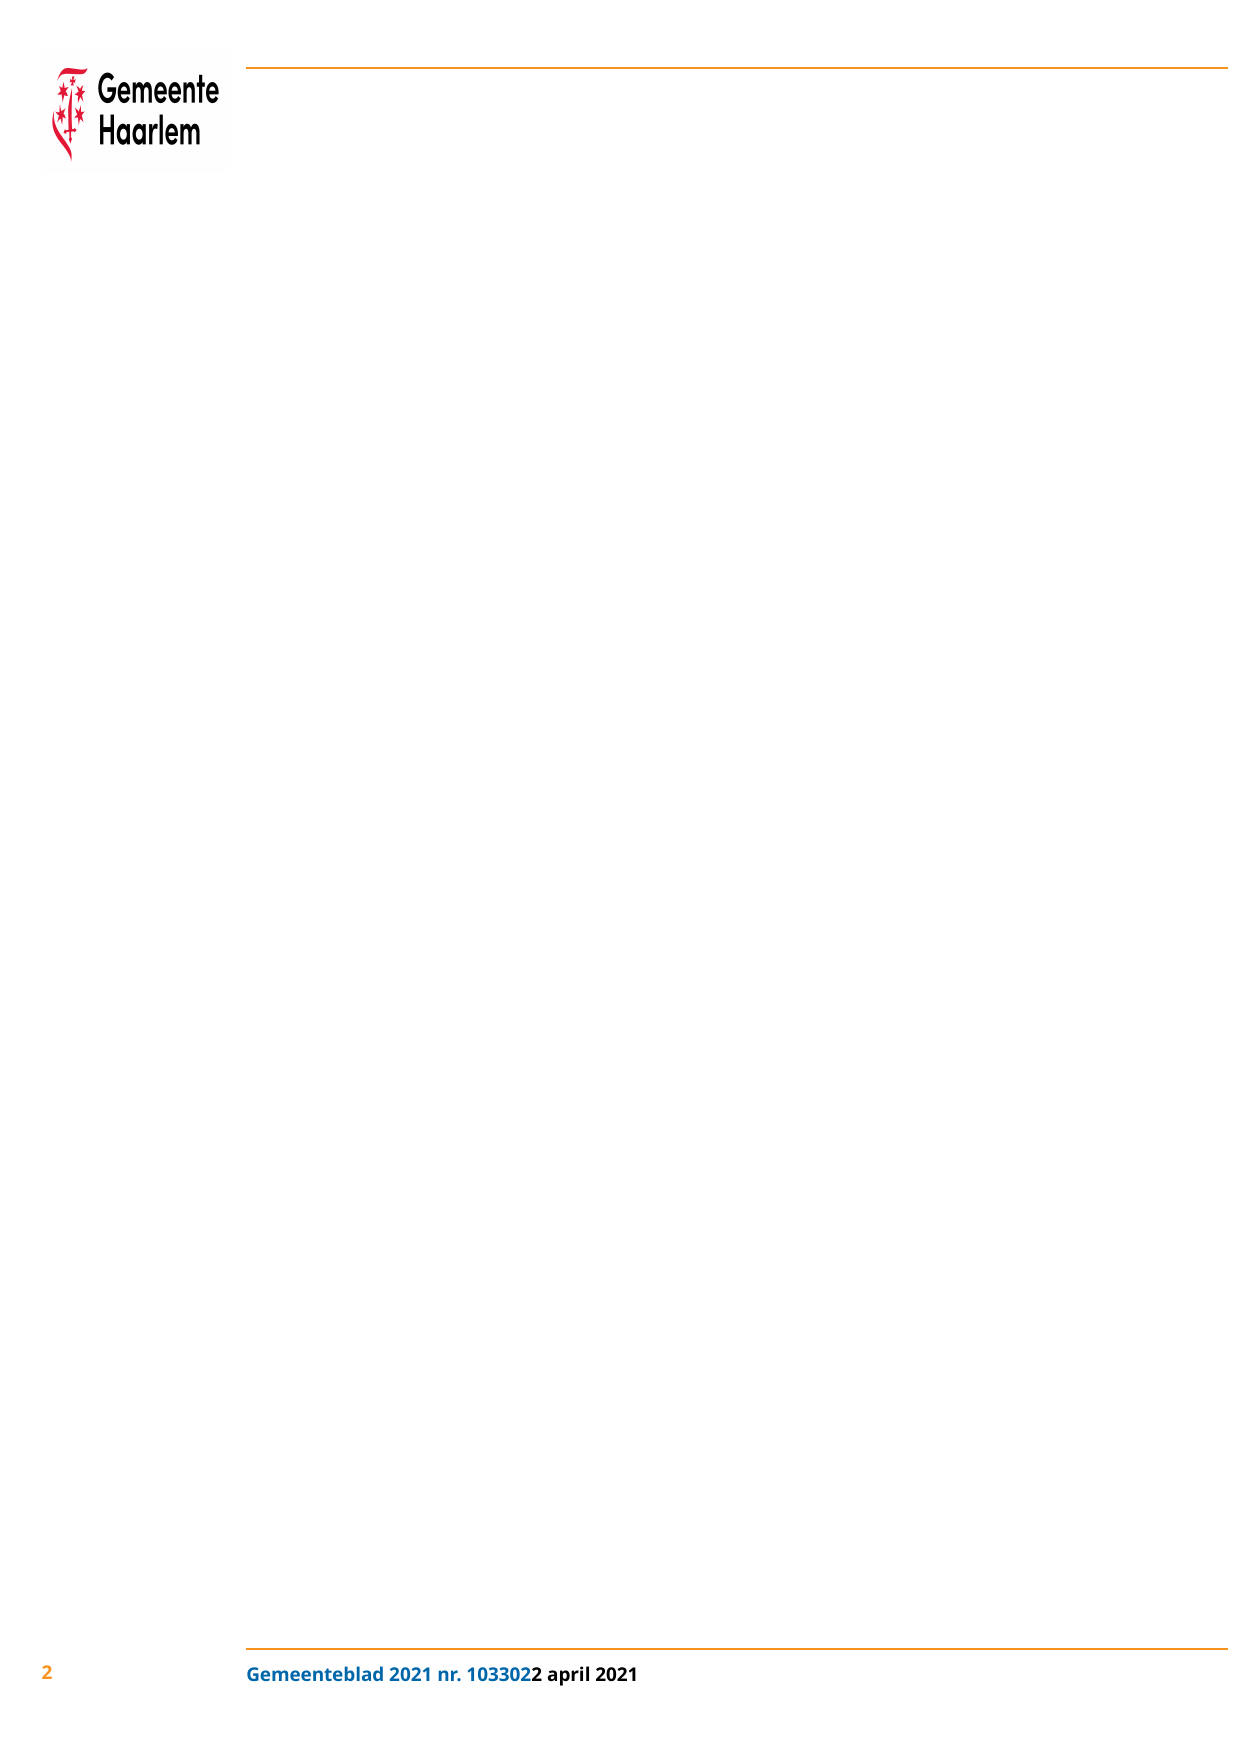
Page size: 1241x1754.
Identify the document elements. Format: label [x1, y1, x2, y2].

picture [41, 47, 231, 172]
